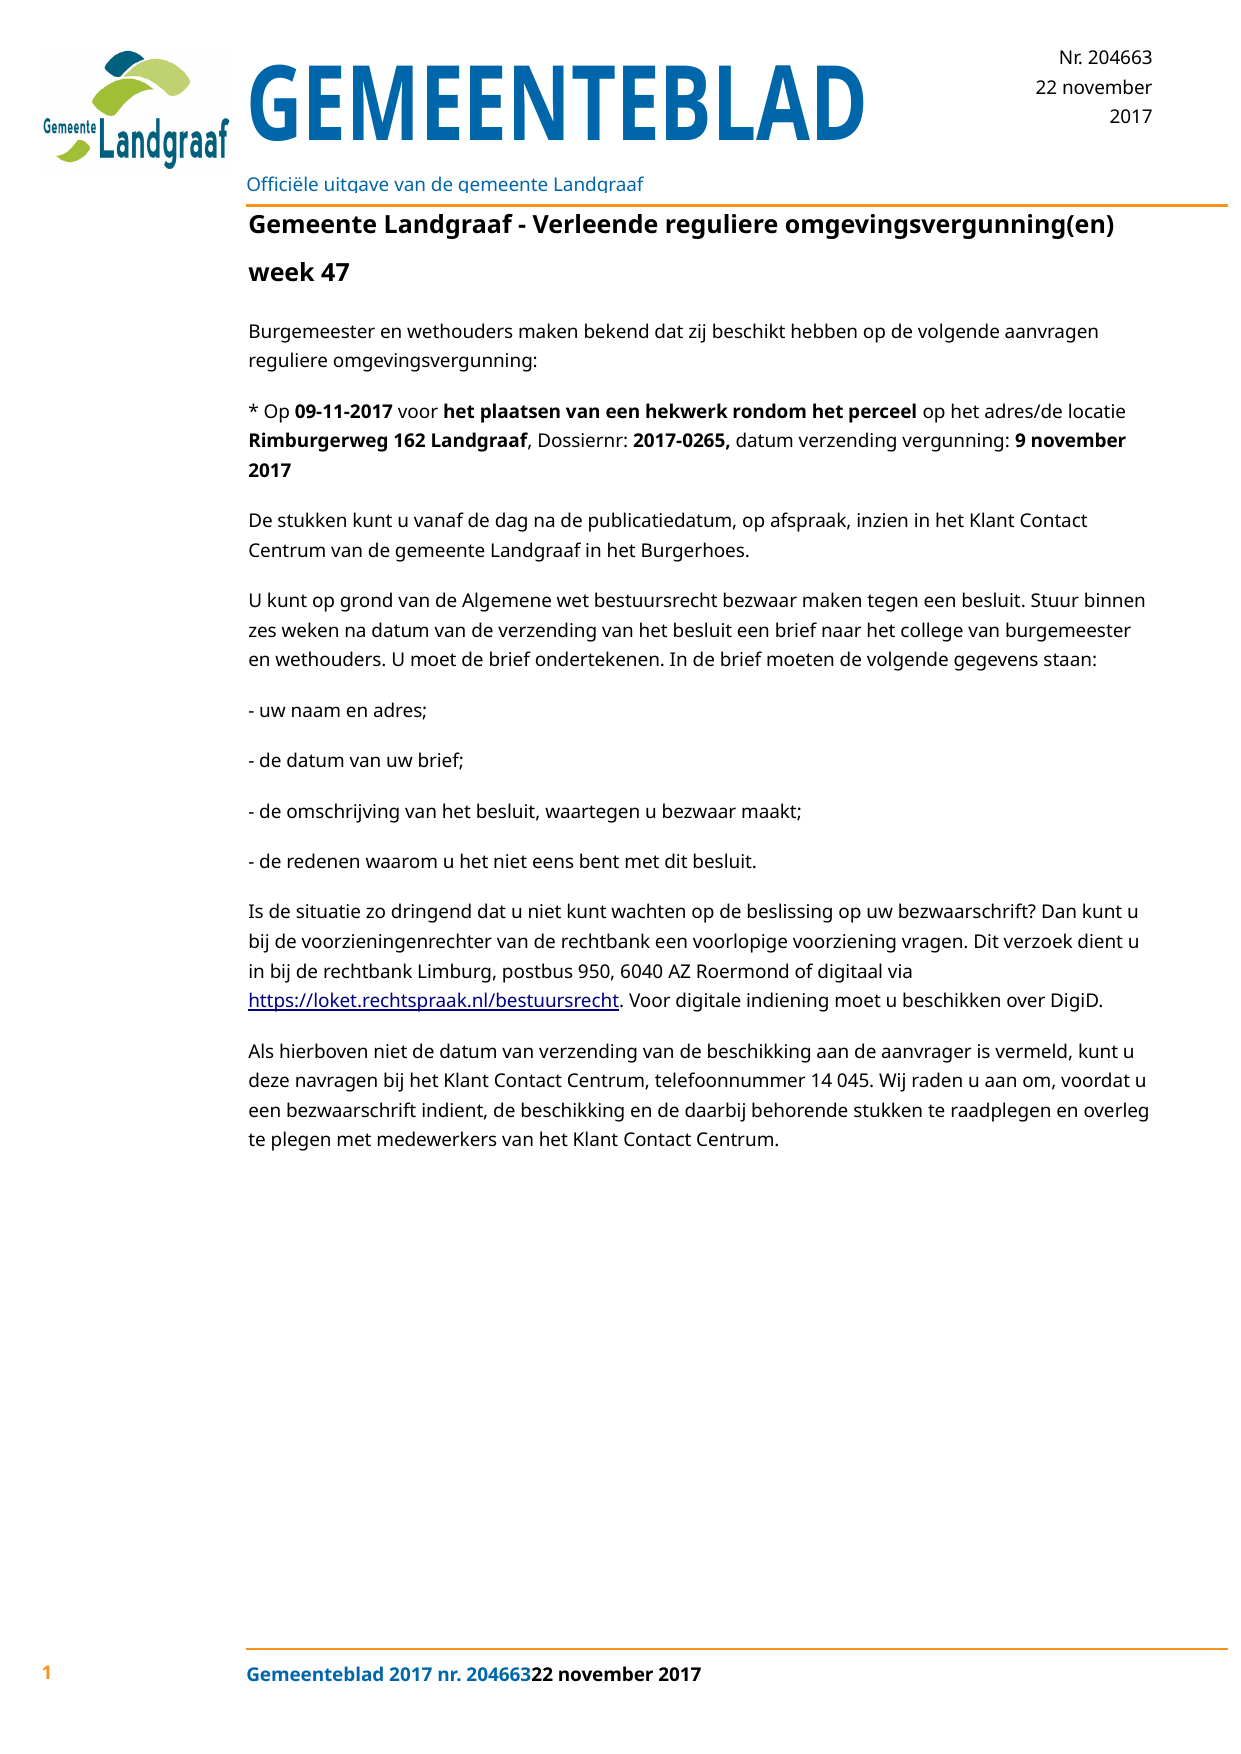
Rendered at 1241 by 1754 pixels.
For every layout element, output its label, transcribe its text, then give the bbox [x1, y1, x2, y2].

text U kunt op grond van de Algemene wet bestuursrecht bezwaar maken tegen een besluit. Stuur binnen zes weken na datum van de verzending van het besluit een brief naar het college van burgemeester en wethouders. U moet de brief ondertekenen. In de brief moeten de volgende gegevens staan: [248, 587, 1152, 672]
text - de datum van uw brief; [248, 747, 1152, 773]
text Is de situatie zo dringend dat u niet kunt wachten op de beslissing op uw bezwaarschrift? Dan kunt u bij de voorzieningenrechter van de rechtbank een voorlopige voorziening vragen. Dit verzoek dient u in bij de rechtbank Limburg, postbus 950, 6040 AZ Roermond of digitaal via https://loket.rechtspraak.nl/bestuursrecht. Voor digitale indiening moet u beschikken over DigiD. [248, 899, 1152, 1013]
text - de redenen waarom u het niet eens bent met dit besluit. [248, 848, 1152, 874]
picture [41, 47, 231, 172]
text Burgemeester en wethouders maken bekend dat zij beschikt hebben op de volgende aanvragen reguliere omgevingsvergunning: [248, 318, 1152, 373]
text - de omschrijving van het besluit, waartegen u bezwaar maakt; [248, 798, 1152, 824]
text - uw naam en adres; [248, 697, 1152, 723]
text De stukken kunt u vanaf de dag na de publicatiedatum, op afspraak, inzien in het Klant Contact Centrum van de gemeente Landgraaf in het Burgerhoes. [248, 507, 1152, 563]
text Gemeente Landgraaf - Verleende reguliere omgevingsvergunning(en) week 47 [248, 207, 1152, 288]
text Als hierboven niet de datum van verzending van de beschikking aan de aanvrager is vermeld, kunt u deze navragen bij het Klant Contact Centrum, telefoonnummer 14 045. Wij raden u aan om, voordat u een bezwaarschrift indient, de beschikking en de daarbij behorende stukken te raadplegen en overleg te plegen met medewerkers van het Klant Contact Centrum. [248, 1038, 1152, 1152]
text * Op 09-11-2017 voor het plaatsen van een hekwerk rondom het perceel op het adres/de locatie Rimburgerweg 162 Landgraaf, Dossiernr: 2017-0265, datum verzending vergunning: 9 november 2017 [248, 398, 1152, 483]
